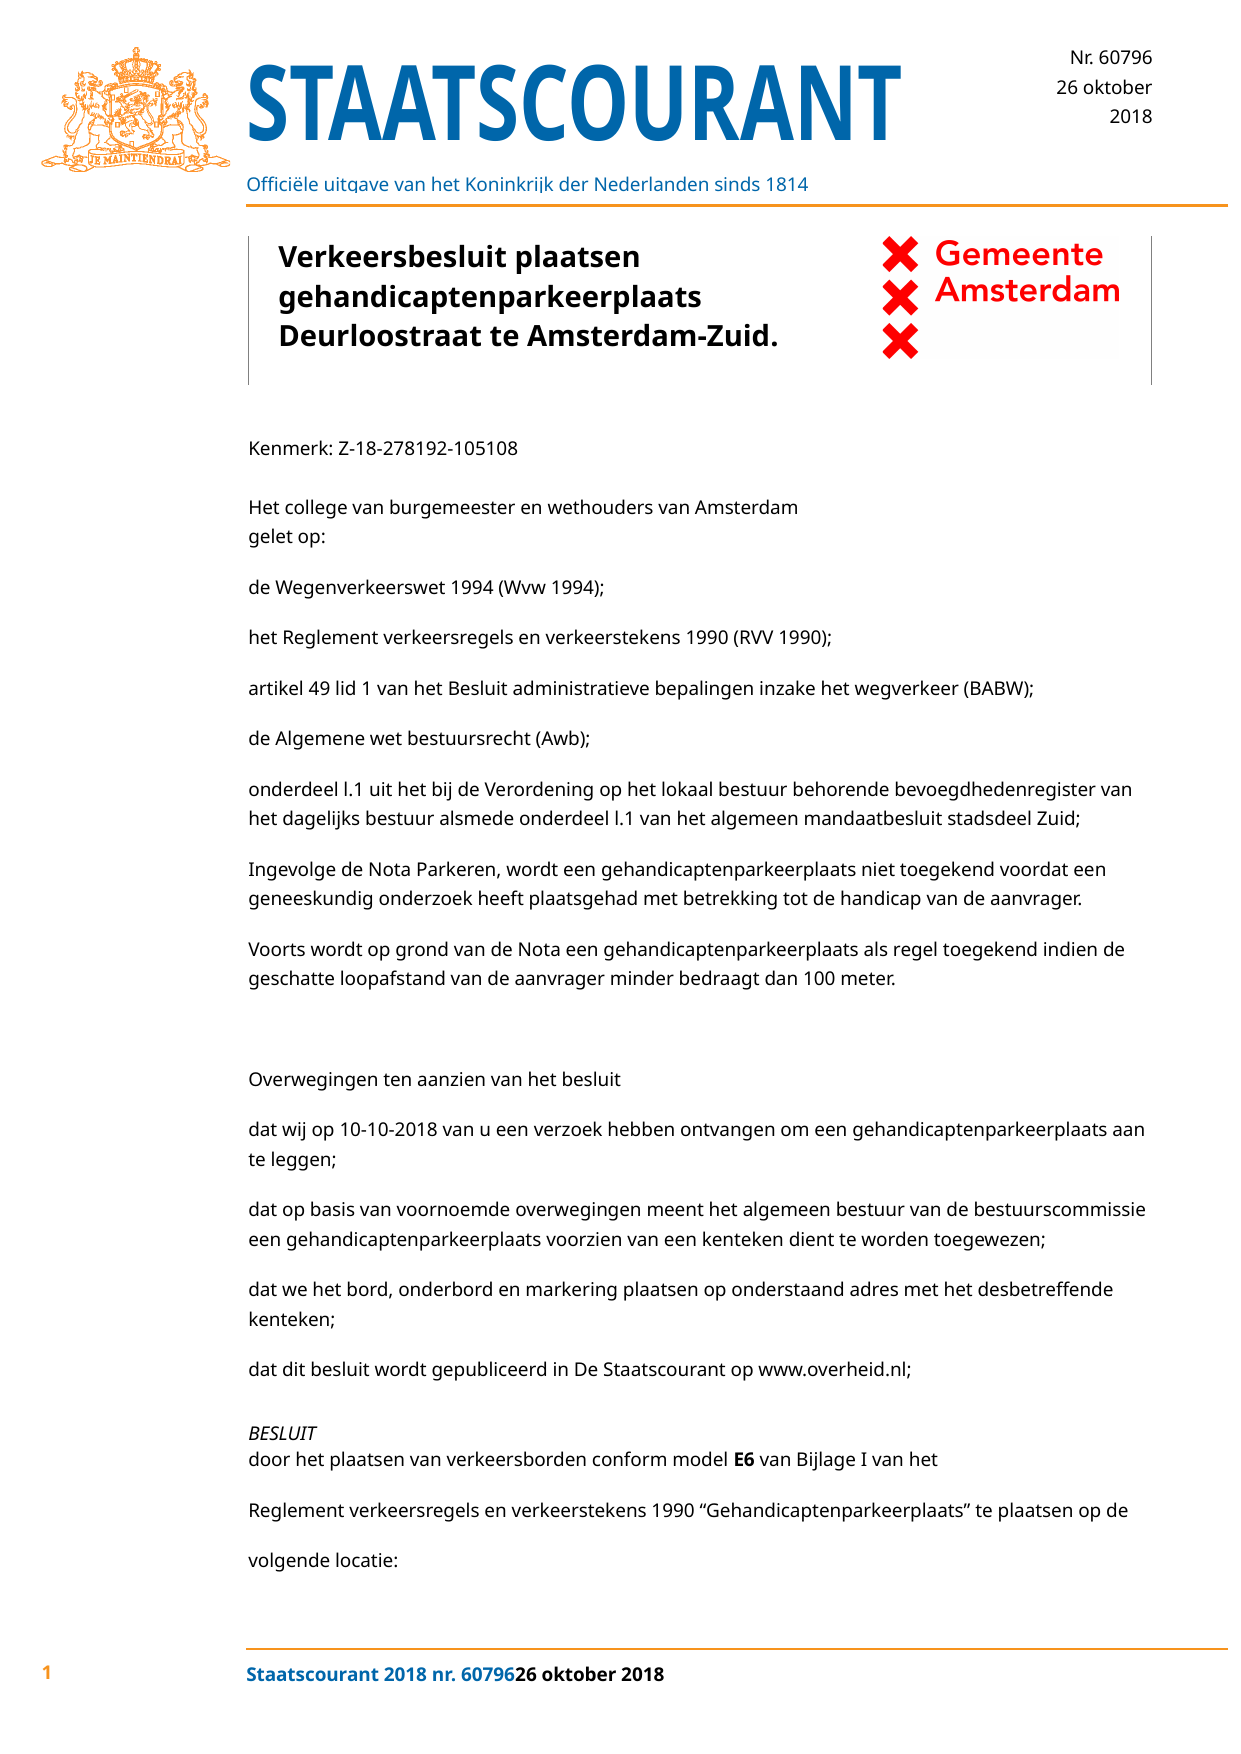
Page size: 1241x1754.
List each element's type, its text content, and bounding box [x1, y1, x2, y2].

text artikel 49 lid 1 van het Besluit administratieve bepalingen inzake het wegverkeer (BABW); [248, 675, 1152, 701]
text door het plaatsen van verkeersborden conform model E6 van Bijlage I van het [248, 1446, 1152, 1472]
text dat op basis van voornoemde overwegingen meent het algemeen bestuur van de bestuurscommissie een gehandicaptenparkeerplaats voorzien van een kenteken dient te worden toegewezen; [248, 1197, 1152, 1252]
text dat dit besluit wordt gepubliceerd in De Staatscourant op www.overheid.nl; [248, 1357, 1152, 1382]
text het Reglement verkeersregels en verkeerstekens 1990 (RVV 1990); [248, 624, 1152, 650]
text Kenmerk: Z-18-278192-105108 [248, 435, 1152, 461]
text volgende locatie: [248, 1547, 1152, 1573]
text onderdeel l.1 uit het bij de Verordening op het lokaal bestuur behorende bevoegdhedenregister van het dagelijks bestuur alsmede onderdeel l.1 van het algemeen mandaatbesluit stadsdeel Zuid; [248, 776, 1152, 831]
text Voorts wordt op grond van de Nota een gehandicaptenparkeerplaats als regel toegekend indien de geschatte loopafstand van de aanvrager minder bedraagt dan 100 meter. [248, 936, 1152, 991]
text de Wegenverkeerswet 1994 (Wvw 1994); [248, 574, 1152, 600]
text gelet op: [248, 524, 1152, 549]
text Reglement verkeersregels en verkeerstekens 1990 “Gehandicaptenparkeerplaats” te plaatsen op de [248, 1497, 1152, 1522]
text dat we het bord, onderbord en markering plaatsen op onderstaand adres met het desbetreffende kenteken; [248, 1277, 1152, 1332]
text Ingevolge de Nota Parkeren, wordt een gehandicaptenparkeerplaats niet toegekend voordat een geneeskundig onderzoek heeft plaatsgehad met betrekking tot de handicap van de aanvrager. [248, 856, 1152, 911]
table_header Verkeersbesluit plaatsen gehandicaptenparkeerplaats Deurloostraat te Amsterdam-Zuid. [249, 236, 850, 385]
text de Algemene wet bestuursrecht (Awb); [248, 725, 1152, 751]
text Overwegingen ten aanzien van het besluit [248, 1066, 1152, 1092]
text Het college van burgemeester en wethouders van Amsterdam [248, 494, 1152, 520]
table_header [850, 236, 1151, 385]
text BESLUIT [248, 1421, 1152, 1446]
text dat wij op 10-10-2018 van u een verzoek hebben ontvangen om een gehandicaptenparkeerplaats aan te leggen; [248, 1117, 1152, 1172]
picture [882, 236, 1119, 359]
picture [41, 47, 231, 172]
